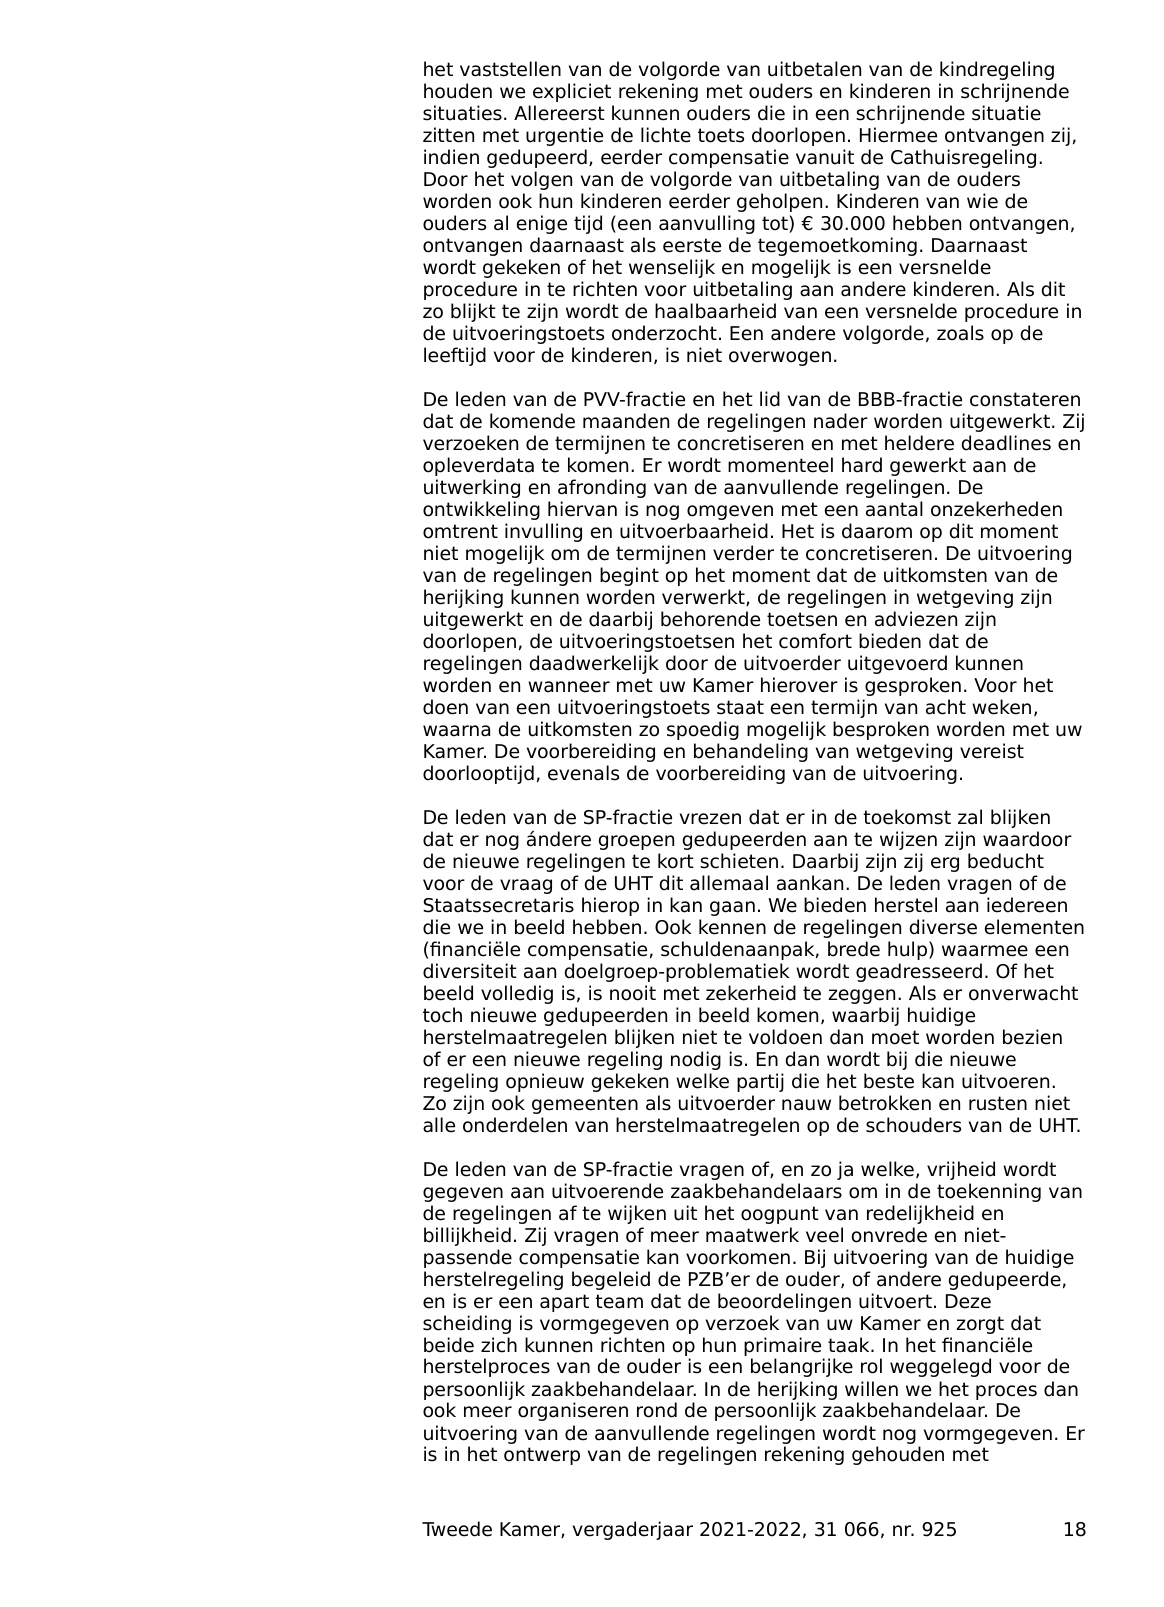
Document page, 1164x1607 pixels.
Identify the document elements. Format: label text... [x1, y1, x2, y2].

text De leden van de PVV-fractie en het lid van de BBB-fractie constateren dat de komende maanden de regelingen nader worden uitgewerkt. Zij verzoeken de termijnen te concretiseren en met heldere deadlines en opleverdata te komen. Er wordt momenteel hard gewerkt aan de uitwerking en afronding van de aanvullende regelingen. De ontwikkeling hiervan is nog omgeven met een aantal onzekerheden omtrent invulling en uitvoerbaarheid. Het is daarom op dit moment niet mogelijk om de termijnen verder te concretiseren. De uitvoering van de regelingen begint op het moment dat de uitkomsten van de herijking kunnen worden verwerkt, de regelingen in wetgeving zijn uitgewerkt en de daarbij behorende toetsen en adviezen zijn doorlopen, de uitvoeringstoetsen het comfort bieden dat de regelingen daadwerkelijk door de uitvoerder uitgevoerd kunnen worden en wanneer met uw Kamer hierover is gesproken. Voor het doen van een uitvoeringstoets staat een termijn van acht weken, waarna de uitkomsten zo spoedig mogelijk besproken worden met uw Kamer. De voorbereiding en behandeling van wetgeving vereist doorlooptijd, evenals de voorbereiding van de uitvoering. [422, 389, 1087, 784]
text De leden van de SP-fractie vragen of, en zo ja welke, vrijheid wordt gegeven aan uitvoerende zaakbehandelaars om in de toekenning van de regelingen af te wijken uit het oogpunt van redelijkheid en billijkheid. Zij vragen of meer maatwerk veel onvrede en niet-passende compensatie kan voorkomen. Bij uitvoering van de huidige herstelregeling begeleid de PZB’er de ouder, of andere gedupeerde, en is er een apart team dat de beoordelingen uitvoert. Deze scheiding is vormgegeven op verzoek van uw Kamer en zorgt dat beide zich kunnen richten op hun primaire taak. In het financiële herstelproces van de ouder is een belangrijke rol weggelegd voor de persoonlijk zaakbehandelaar. In de herijking willen we het proces dan ook meer organiseren rond de persoonlijk zaakbehandelaar. De uitvoering van de aanvullende regelingen wordt nog vormgegeven. Er is in het ontwerp van de regelingen rekening gehouden met [422, 1159, 1087, 1466]
text De leden van de SP-fractie vrezen dat er in de toekomst zal blijken dat er nog ándere groepen gedupeerden aan te wijzen zijn waardoor de nieuwe regelingen te kort schieten. Daarbij zijn zij erg beducht voor de vraag of de UHT dit allemaal aankan. De leden vragen of de Staatssecretaris hierop in kan gaan. We bieden herstel aan iedereen die we in beeld hebben. Ook kennen de regelingen diverse elementen (financiële compensatie, schuldenaanpak, brede hulp) waarmee een diversiteit aan doelgroep-problematiek wordt geadresseerd. Of het beeld volledig is, is nooit met zekerheid te zeggen. Als er onverwacht toch nieuwe gedupeerden in beeld komen, waarbij huidige herstelmaatregelen blijken niet te voldoen dan moet worden bezien of er een nieuwe regeling nodig is. En dan wordt bij die nieuwe regeling opnieuw gekeken welke partij die het beste kan uitvoeren. Zo zijn ook gemeenten als uitvoerder nauw betrokken en rusten niet alle onderdelen van herstelmaatregelen op de schouders van de UHT. [422, 807, 1087, 1136]
text het vaststellen van de volgorde van uitbetalen van de kindregeling houden we expliciet rekening met ouders en kinderen in schrijnende situaties. Allereerst kunnen ouders die in een schrijnende situatie zitten met urgentie de lichte toets doorlopen. Hiermee ontvangen zij, indien gedupeerd, eerder compensatie vanuit de Cathuisregeling. Door het volgen van de volgorde van uitbetaling van de ouders worden ook hun kinderen eerder geholpen. Kinderen van wie de ouders al enige tijd (een aanvulling tot) € 30.000 hebben ontvangen, ontvangen daarnaast als eerste de tegemoetkoming. Daarnaast wordt gekeken of het wenselijk en mogelijk is een versnelde procedure in te richten voor uitbetaling aan andere kinderen. Als dit zo blijkt te zijn wordt de haalbaarheid van een versnelde procedure in de uitvoeringstoets onderzocht. Een andere volgorde, zoals op de leeftijd voor de kinderen, is niet overwogen. [422, 59, 1087, 367]
